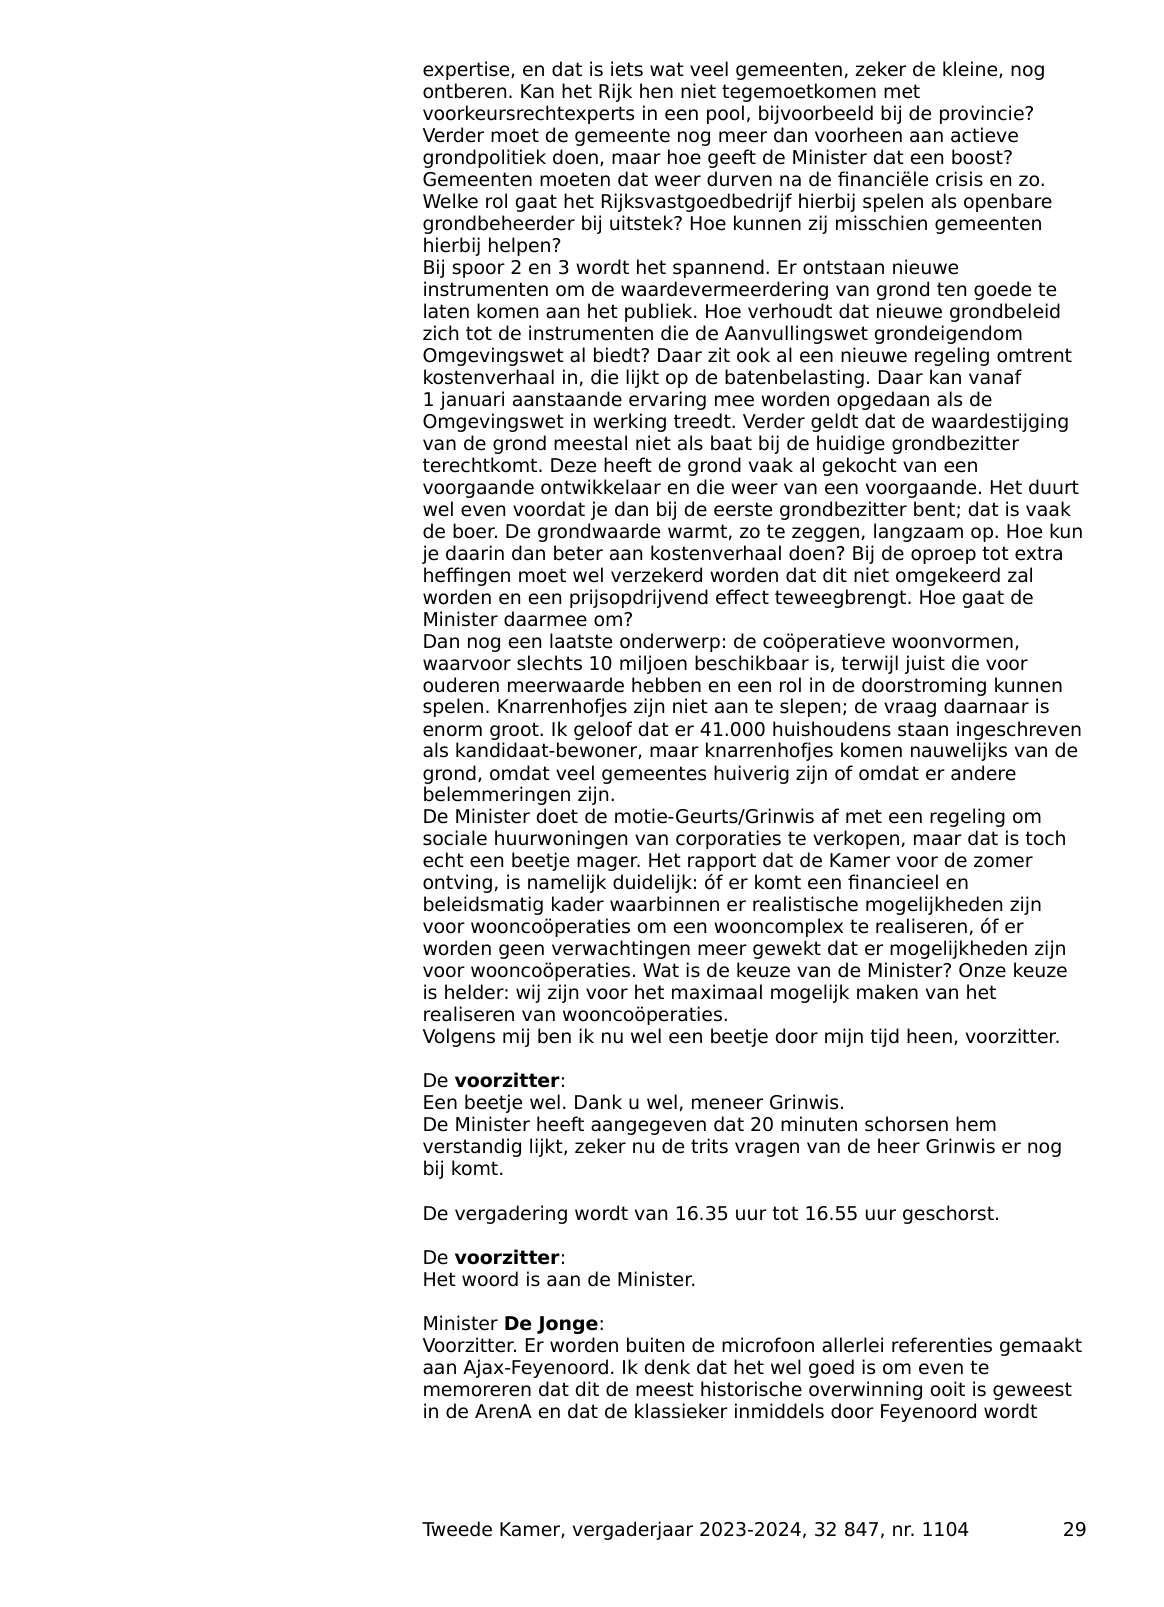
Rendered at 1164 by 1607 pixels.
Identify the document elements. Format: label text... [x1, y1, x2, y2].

text De vergadering wordt van 16.35 uur tot 16.55 uur geschorst. [422, 1202, 1087, 1224]
text expertise, en dat is iets wat veel gemeenten, zeker de kleine, nog ontberen. Kan het Rijk hen niet tegemoetkomen met voorkeursrechtexperts in een pool, bijvoorbeeld bij de provincie? Verder moet de gemeente nog meer dan voorheen aan actieve grondpolitiek doen, maar hoe geeft de Minister dat een boost? Gemeenten moeten dat weer durven na de financiële crisis en zo. Welke rol gaat het Rijksvastgoedbedrijf hierbij spelen als openbare grondbeheerder bij uitstek? Hoe kunnen zij misschien gemeenten hierbij helpen? [422, 59, 1087, 257]
text Volgens mij ben ik nu wel een beetje door mijn tijd heen, voorzitter. [422, 1026, 1087, 1048]
text Minister De Jonge: [422, 1313, 1087, 1335]
text De voorzitter: [422, 1070, 1087, 1092]
text De voorzitter: [422, 1247, 1087, 1268]
text Dan nog een laatste onderwerp: de coöperatieve woonvormen, waarvoor slechts 10 miljoen beschikbaar is, terwijl juist die voor ouderen meerwaarde hebben en een rol in de doorstroming kunnen spelen. Knarrenhofjes zijn niet aan te slepen; de vraag daarnaar is enorm groot. Ik geloof dat er 41.000 huishoudens staan ingeschreven als kandidaat-bewoner, maar knarrenhofjes komen nauwelijks van de grond, omdat veel gemeentes huiverig zijn of omdat er andere belemmeringen zijn. [422, 631, 1087, 806]
text Bij spoor 2 en 3 wordt het spannend. Er ontstaan nieuwe instrumenten om de waardevermeerdering van grond ten goede te laten komen aan het publiek. Hoe verhoudt dat nieuwe grondbeleid zich tot de instrumenten die de Aanvullingswet grondeigendom Omgevingswet al biedt? Daar zit ook al een nieuwe regeling omtrent kostenverhaal in, die lijkt op de batenbelasting. Daar kan vanaf 1 januari aanstaande ervaring mee worden opgedaan als de Omgevingswet in werking treedt. Verder geldt dat de waardestijging van de grond meestal niet als baat bij de huidige grondbezitter terechtkomt. Deze heeft de grond vaak al gekocht van een voorgaande ontwikkelaar en die weer van een voorgaande. Het duurt wel even voordat je dan bij de eerste grondbezitter bent; dat is vaak de boer. De grondwaarde warmt, zo te zeggen, langzaam op. Hoe kun je daarin dan beter aan kostenverhaal doen? Bij de oproep tot extra heffingen moet wel verzekerd worden dat dit niet omgekeerd zal worden en een prijsopdrijvend effect teweegbrengt. Hoe gaat de Minister daarmee om? [422, 257, 1087, 631]
text De Minister heeft aangegeven dat 20 minuten schorsen hem verstandig lijkt, zeker nu de trits vragen van de heer Grinwis er nog bij komt. [422, 1114, 1087, 1180]
text De Minister doet de motie-Geurts/Grinwis af met een regeling om sociale huurwoningen van corporaties te verkopen, maar dat is toch echt een beetje mager. Het rapport dat de Kamer voor de zomer ontving, is namelijk duidelijk: óf er komt een financieel en beleidsmatig kader waarbinnen er realistische mogelijkheden zijn voor wooncoöperaties om een wooncomplex te realiseren, óf er worden geen verwachtingen meer gewekt dat er mogelijkheden zijn voor wooncoöperaties. Wat is de keuze van de Minister? Onze keuze is helder: wij zijn voor het maximaal mogelijk maken van het realiseren van wooncoöperaties. [422, 806, 1087, 1026]
text Voorzitter. Er worden buiten de microfoon allerlei referenties gemaakt aan Ajax-Feyenoord. Ik denk dat het wel goed is om even te memoreren dat dit de meest historische overwinning ooit is geweest in de ArenA en dat de klassieker inmiddels door Feyenoord wordt [422, 1335, 1087, 1423]
text Het woord is aan de Minister. [422, 1268, 1087, 1291]
text Een beetje wel. Dank u wel, meneer Grinwis. [422, 1092, 1087, 1114]
